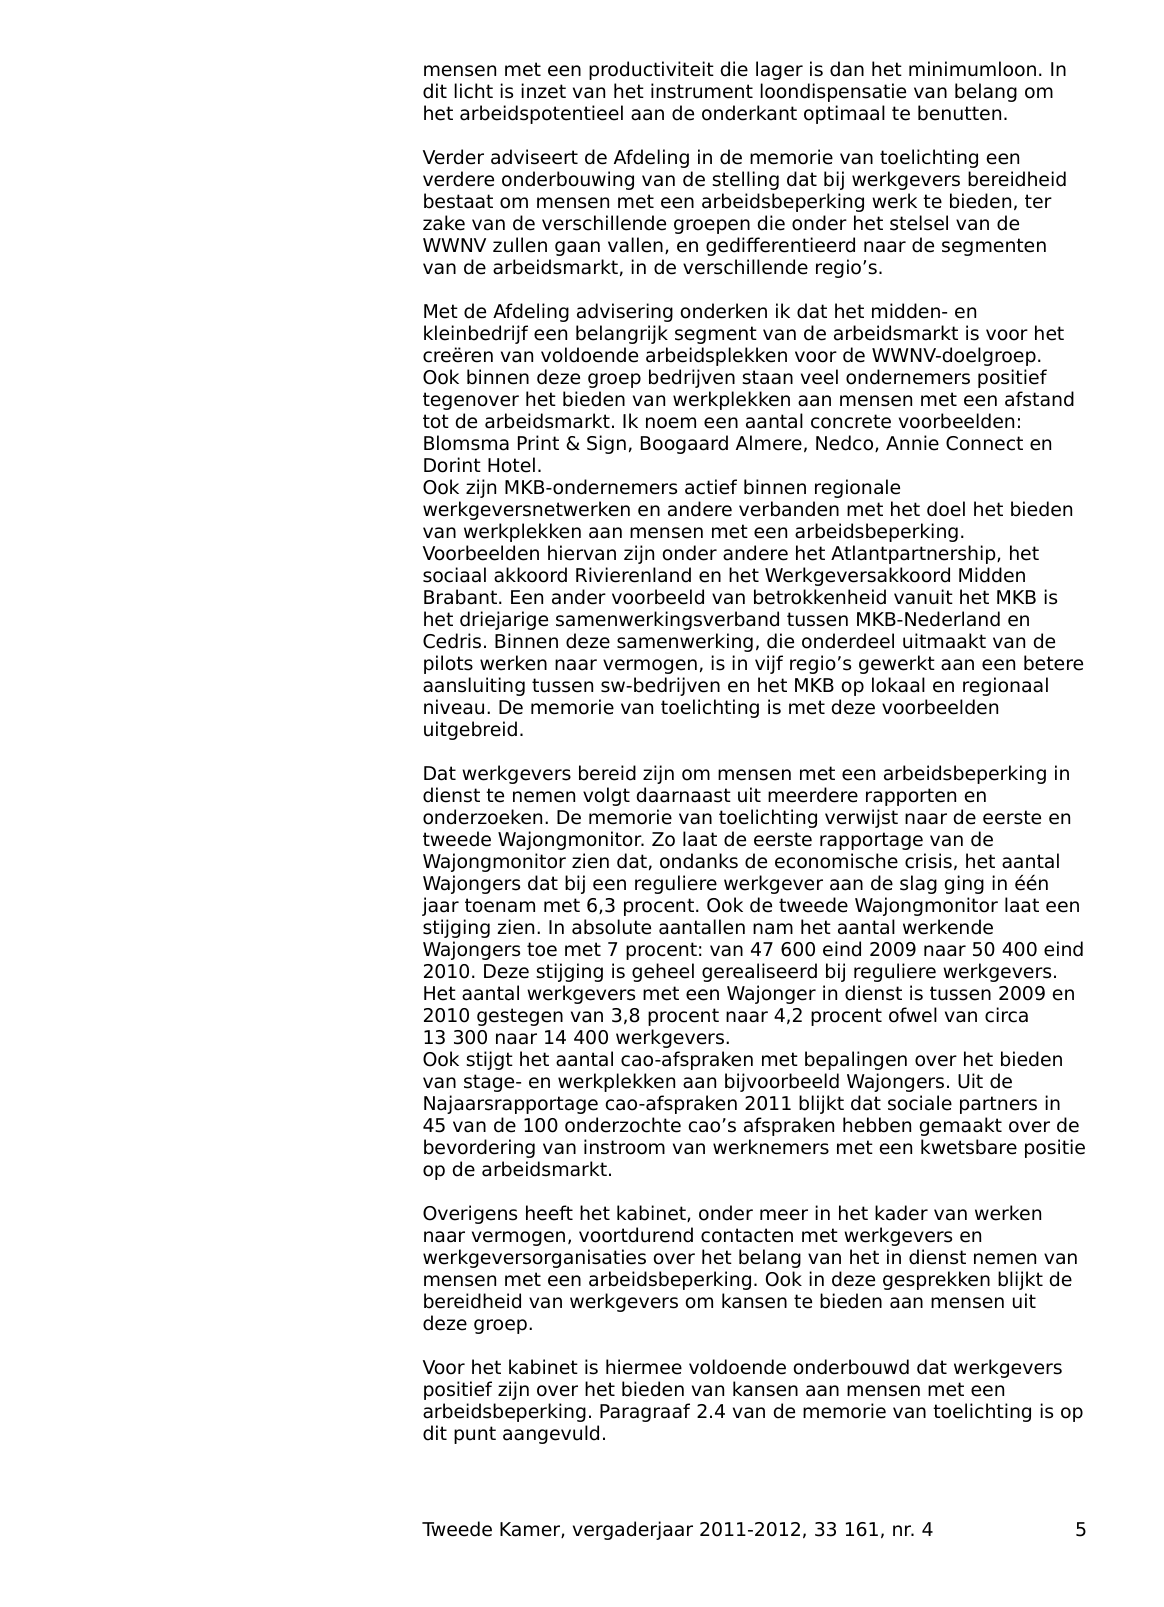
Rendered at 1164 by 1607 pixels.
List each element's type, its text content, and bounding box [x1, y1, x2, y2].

text Ook zijn MKB-ondernemers actief binnen regionale werkgeversnetwerken en andere verbanden met het doel het bieden van werkplekken aan mensen met een arbeidsbeperking. Voorbeelden hiervan zijn onder andere het Atlantpartnership, het sociaal akkoord Rivierenland en het Werkgeversakkoord Midden Brabant. Een ander voorbeeld van betrokkenheid vanuit het MKB is het driejarige samenwerkingsverband tussen MKB-Nederland en Cedris. Binnen deze samenwerking, die onderdeel uitmaakt van de pilots werken naar vermogen, is in vijf regio’s gewerkt aan een betere aansluiting tussen sw-bedrijven en het MKB op lokaal en regionaal niveau. De memorie van toelichting is met deze voorbeelden uitgebreid. [422, 477, 1087, 741]
text Verder adviseert de Afdeling in de memorie van toelichting een verdere onderbouwing van de stelling dat bij werkgevers bereidheid bestaat om mensen met een arbeidsbeperking werk te bieden, ter zake van de verschillende groepen die onder het stelsel van de WWNV zullen gaan vallen, en gedifferentieerd naar de segmenten van de arbeidsmarkt, in de verschillende regio’s. [422, 147, 1087, 279]
text mensen met een productiviteit die lager is dan het minimumloon. In dit licht is inzet van het instrument loondispensatie van belang om het arbeidspotentieel aan de onderkant optimaal te benutten. [422, 59, 1087, 125]
text Overigens heeft het kabinet, onder meer in het kader van werken naar vermogen, voortdurend contacten met werkgevers en werkgeversorganisaties over het belang van het in dienst nemen van mensen met een arbeidsbeperking. Ook in deze gesprekken blijkt de bereidheid van werkgevers om kansen te bieden aan mensen uit deze groep. [422, 1203, 1087, 1335]
text Voor het kabinet is hiermee voldoende onderbouwd dat werkgevers positief zijn over het bieden van kansen aan mensen met een arbeidsbeperking. Paragraaf 2.4 van de memorie van toelichting is op dit punt aangevuld. [422, 1357, 1087, 1445]
text Met de Afdeling advisering onderken ik dat het midden- en kleinbedrijf een belangrijk segment van de arbeidsmarkt is voor het creëren van voldoende arbeidsplekken voor de WWNV-doelgroep. [422, 301, 1087, 367]
text Ook stijgt het aantal cao-afspraken met bepalingen over het bieden van stage- en werkplekken aan bijvoorbeeld Wajongers. Uit de Najaarsrapportage cao-afspraken 2011 blijkt dat sociale partners in 45 van de 100 onderzochte cao’s afspraken hebben gemaakt over de bevordering van instroom van werknemers met een kwetsbare positie op de arbeidsmarkt. [422, 1049, 1087, 1181]
text Dat werkgevers bereid zijn om mensen met een arbeidsbeperking in dienst te nemen volgt daarnaast uit meerdere rapporten en onderzoeken. De memorie van toelichting verwijst naar de eerste en tweede Wajongmonitor. Zo laat de eerste rapportage van de Wajongmonitor zien dat, ondanks de economische crisis, het aantal Wajongers dat bij een reguliere werkgever aan de slag ging in één jaar toenam met 6,3 procent. Ook de tweede Wajongmonitor laat een stijging zien. In absolute aantallen nam het aantal werkende Wajongers toe met 7 procent: van 47 600 eind 2009 naar 50 400 eind 2010. Deze stijging is geheel gerealiseerd bij reguliere werkgevers. Het aantal werkgevers met een Wajonger in dienst is tussen 2009 en 2010 gestegen van 3,8 procent naar 4,2 procent ofwel van circa 13 300 naar 14 400 werkgevers. [422, 763, 1087, 1049]
text Ook binnen deze groep bedrijven staan veel ondernemers positief tegenover het bieden van werkplekken aan mensen met een afstand tot de arbeidsmarkt. Ik noem een aantal concrete voorbeelden: Blomsma Print & Sign, Boogaard Almere, Nedco, Annie Connect en Dorint Hotel. [422, 367, 1087, 477]
